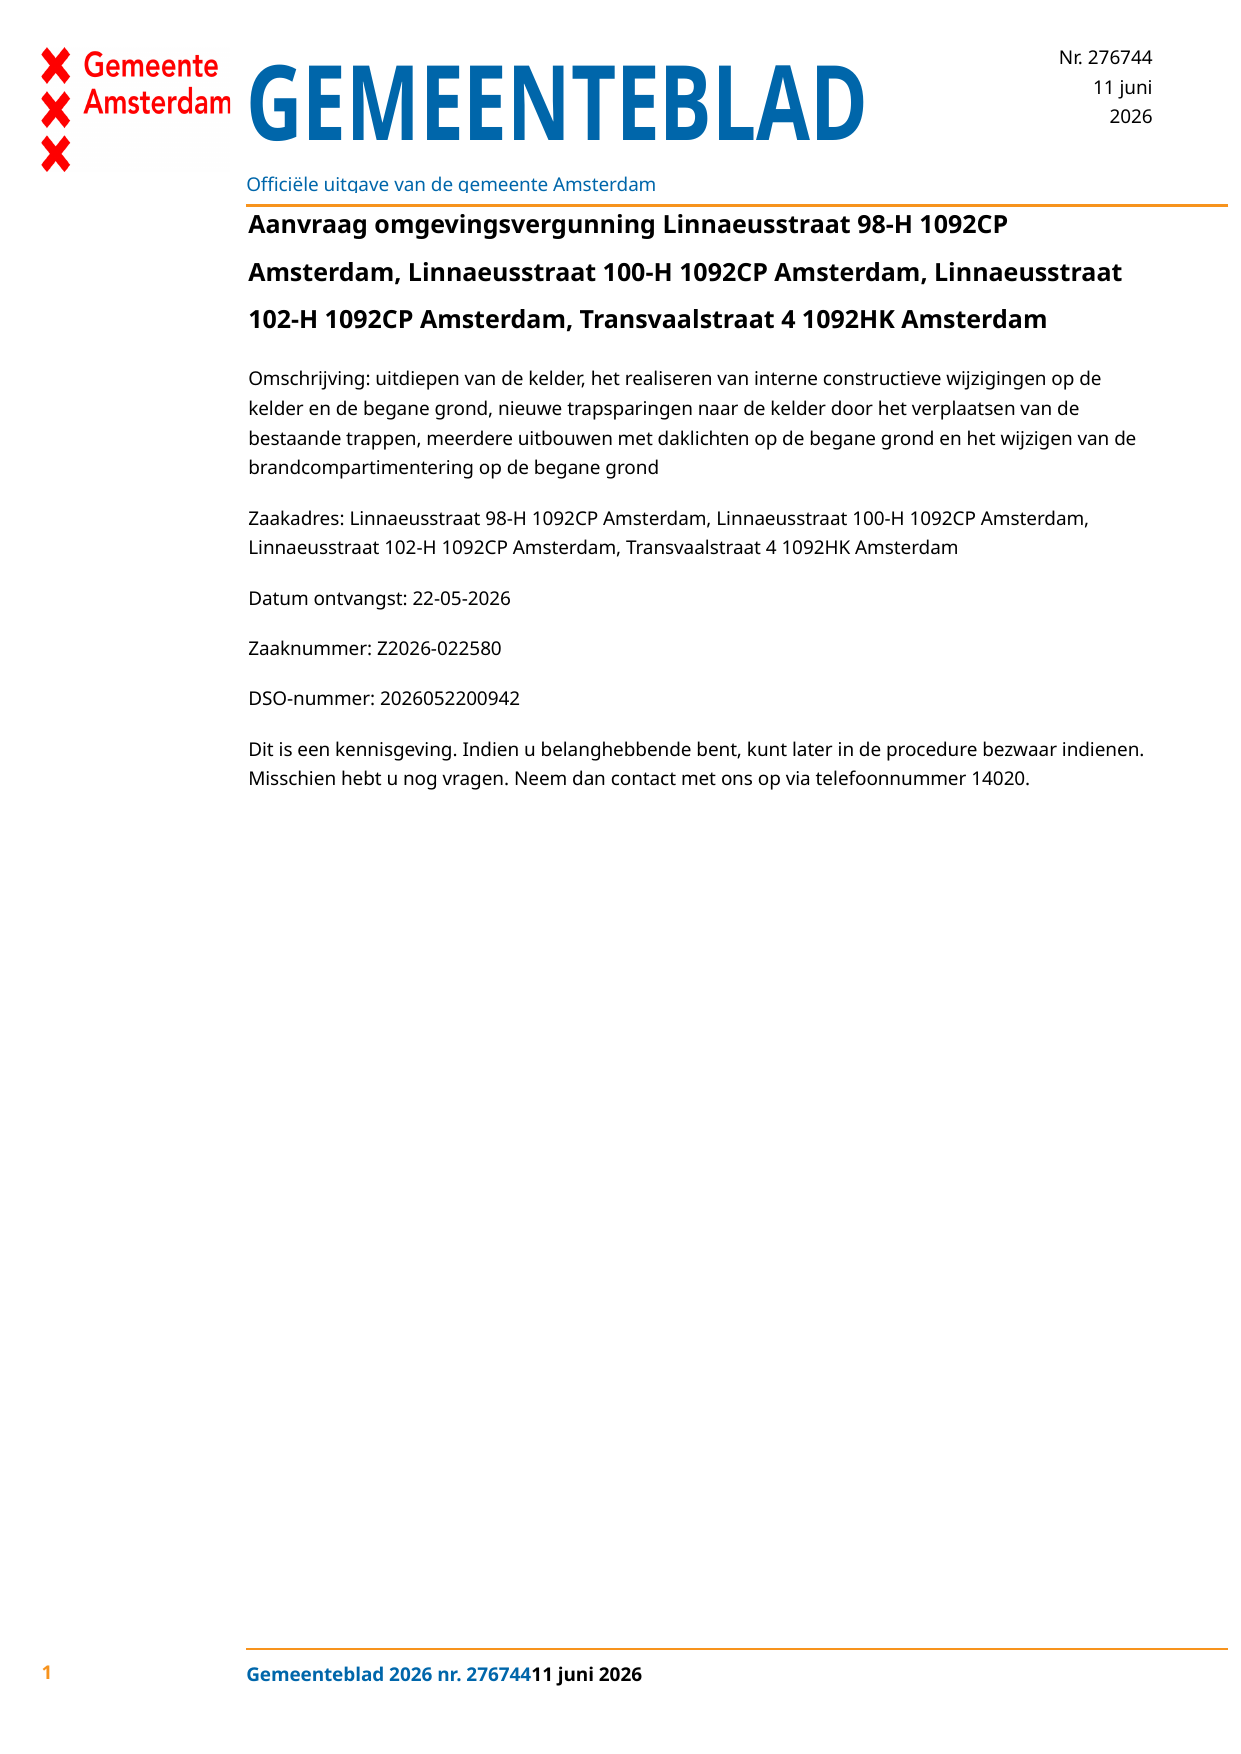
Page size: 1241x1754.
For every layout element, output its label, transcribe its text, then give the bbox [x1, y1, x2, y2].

text Datum ontvangst: 22-05-2026 [248, 585, 1152, 610]
text Aanvraag omgevingsvergunning Linnaeusstraat 98-H 1092CP Amsterdam, Linnaeusstraat 100-H 1092CP Amsterdam, Linnaeusstraat 102-H 1092CP Amsterdam, Transvaalstraat 4 1092HK Amsterdam [248, 207, 1152, 336]
text DSO-nummer: 2026052200942 [248, 686, 1152, 711]
picture [41, 47, 231, 172]
text Zaakadres: Linnaeusstraat 98-H 1092CP Amsterdam, Linnaeusstraat 100-H 1092CP Amsterdam, Linnaeusstraat 102-H 1092CP Amsterdam, Transvaalstraat 4 1092HK Amsterdam [248, 505, 1152, 560]
text Omschrijving: uitdiepen van de kelder, het realiseren van interne constructieve wijzigingen op de kelder en de begane grond, nieuwe trapsparingen naar de kelder door het verplaatsen van de bestaande trappen, meerdere uitbouwen met daklichten op de begane grond en het wijzigen van de brandcompartimentering op de begane grond [248, 366, 1152, 480]
text Zaaknummer: Z2026-022580 [248, 635, 1152, 661]
text Dit is een kennisgeving. Indien u belanghebbende bent, kunt later in de procedure bezwaar indienen. Misschien hebt u nog vragen. Neem dan contact met ons op via telefoonnummer 14020. [248, 736, 1152, 791]
